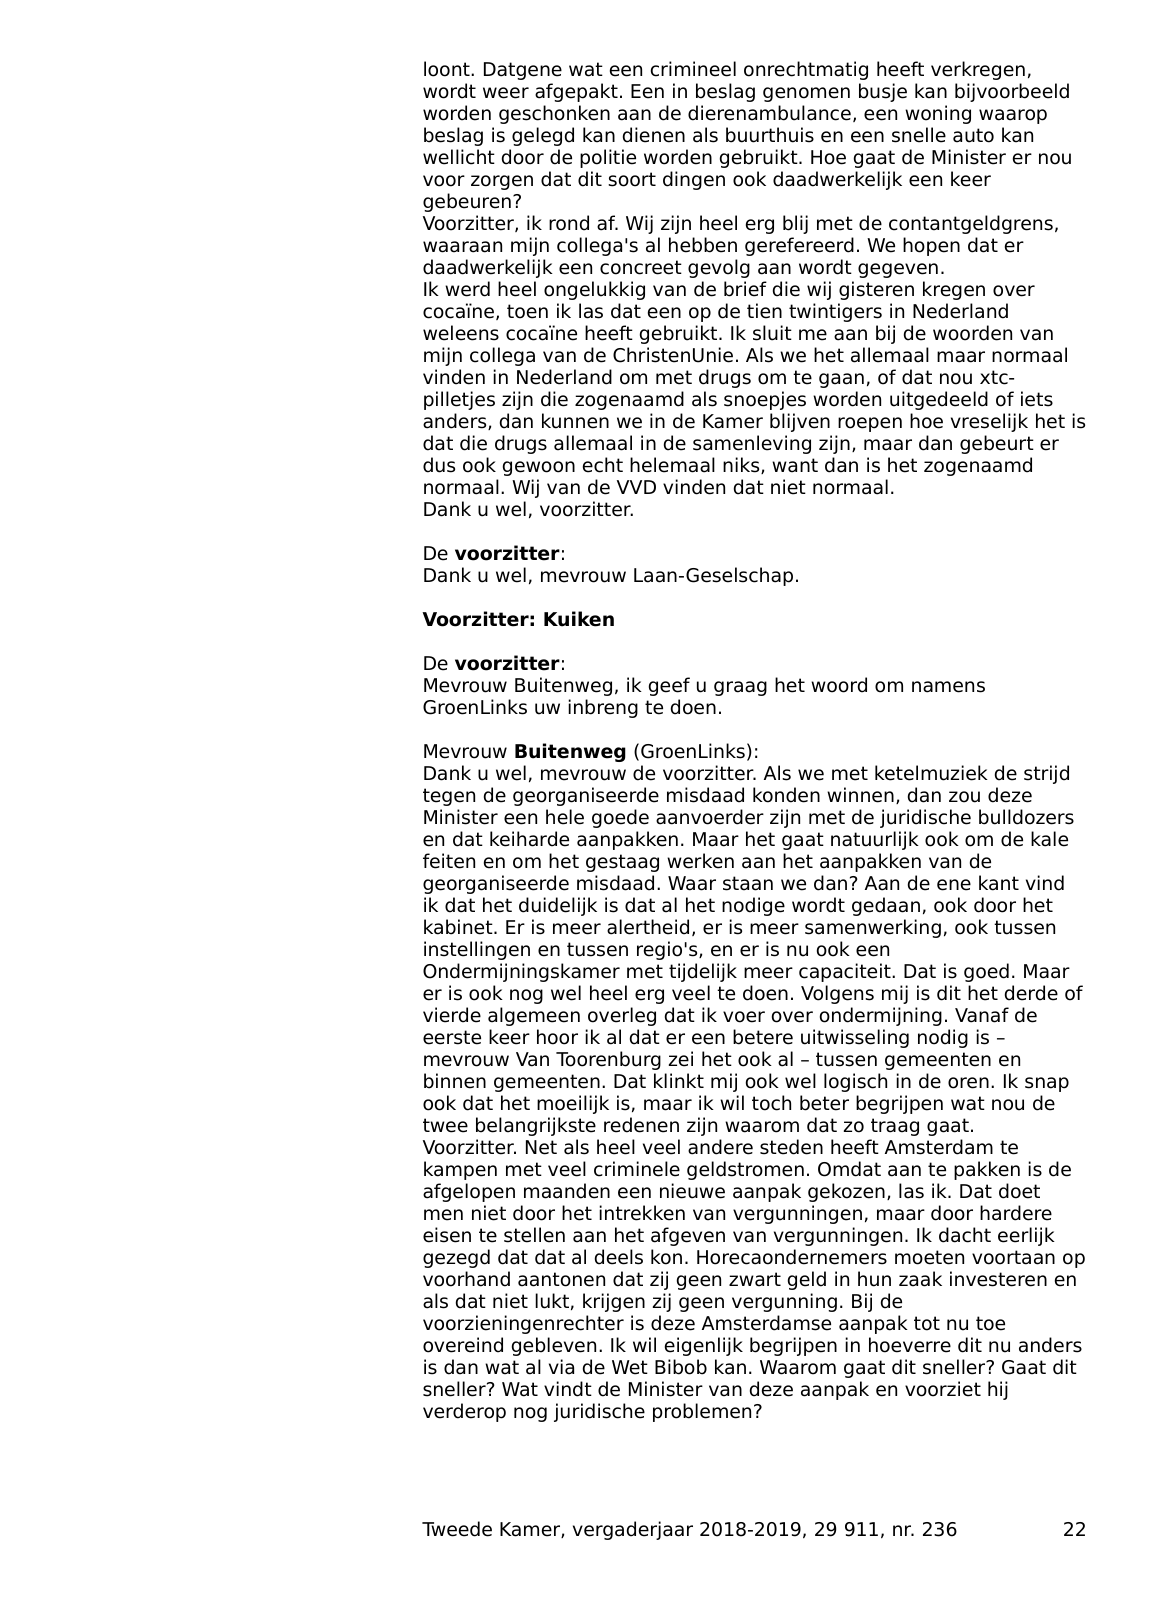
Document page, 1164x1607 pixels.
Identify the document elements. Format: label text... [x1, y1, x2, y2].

text Mevrouw Buitenweg (GroenLinks): [422, 741, 1087, 763]
text loont. Datgene wat een crimineel onrechtmatig heeft verkregen, wordt weer afgepakt. Een in beslag genomen busje kan bijvoorbeeld worden geschonken aan de dierenambulance, een woning waarop beslag is gelegd kan dienen als buurthuis en een snelle auto kan wellicht door de politie worden gebruikt. Hoe gaat de Minister er nou voor zorgen dat dit soort dingen ook daadwerkelijk een keer gebeuren? [422, 59, 1087, 213]
text Ik werd heel ongelukkig van de brief die wij gisteren kregen over cocaïne, toen ik las dat een op de tien twintigers in Nederland weleens cocaïne heeft gebruikt. Ik sluit me aan bij de woorden van mijn collega van de ChristenUnie. Als we het allemaal maar normaal vinden in Nederland om met drugs om te gaan, of dat nou xtc-pilletjes zijn die zogenaamd als snoepjes worden uitgedeeld of iets anders, dan kunnen we in de Kamer blijven roepen hoe vreselijk het is dat die drugs allemaal in de samenleving zijn, maar dan gebeurt er dus ook gewoon echt helemaal niks, want dan is het zogenaamd normaal. Wij van de VVD vinden dat niet normaal. [422, 279, 1087, 499]
text Voorzitter, ik rond af. Wij zijn heel erg blij met de contantgeldgrens, waaraan mijn collega's al hebben gerefereerd. We hopen dat er daadwerkelijk een concreet gevolg aan wordt gegeven. [422, 213, 1087, 279]
subtitle Voorzitter: Kuiken [422, 609, 1087, 631]
text De voorzitter: [422, 653, 1087, 675]
text Dank u wel, mevrouw Laan-Geselschap. [422, 565, 1087, 587]
text Mevrouw Buitenweg, ik geef u graag het woord om namens GroenLinks uw inbreng te doen. [422, 675, 1087, 719]
text De voorzitter: [422, 543, 1087, 565]
text Dank u wel, voorzitter. [422, 499, 1087, 521]
text Voorzitter. Net als heel veel andere steden heeft Amsterdam te kampen met veel criminele geldstromen. Omdat aan te pakken is de afgelopen maanden een nieuwe aanpak gekozen, las ik. Dat doet men niet door het intrekken van vergunningen, maar door hardere eisen te stellen aan het afgeven van vergunningen. Ik dacht eerlijk gezegd dat dat al deels kon. Horecaondernemers moeten voortaan op voorhand aantonen dat zij geen zwart geld in hun zaak investeren en als dat niet lukt, krijgen zij geen vergunning. Bij de voorzieningenrechter is deze Amsterdamse aanpak tot nu toe overeind gebleven. Ik wil eigenlijk begrijpen in hoeverre dit nu anders is dan wat al via de Wet Bibob kan. Waarom gaat dit sneller? Gaat dit sneller? Wat vindt de Minister van deze aanpak en voorziet hij verderop nog juridische problemen? [422, 1137, 1087, 1423]
text Dank u wel, mevrouw de voorzitter. Als we met ketelmuziek de strijd tegen de georganiseerde misdaad konden winnen, dan zou deze Minister een hele goede aanvoerder zijn met de juridische bulldozers en dat keiharde aanpakken. Maar het gaat natuurlijk ook om de kale feiten en om het gestaag werken aan het aanpakken van de georganiseerde misdaad. Waar staan we dan? Aan de ene kant vind ik dat het duidelijk is dat al het nodige wordt gedaan, ook door het kabinet. Er is meer alertheid, er is meer samenwerking, ook tussen instellingen en tussen regio's, en er is nu ook een Ondermijningskamer met tijdelijk meer capaciteit. Dat is goed. Maar er is ook nog wel heel erg veel te doen. Volgens mij is dit het derde of vierde algemeen overleg dat ik voer over ondermijning. Vanaf de eerste keer hoor ik al dat er een betere uitwisseling nodig is – mevrouw Van Toorenburg zei het ook al – tussen gemeenten en binnen gemeenten. Dat klinkt mij ook wel logisch in de oren. Ik snap ook dat het moeilijk is, maar ik wil toch beter begrijpen wat nou de twee belangrijkste redenen zijn waarom dat zo traag gaat. [422, 763, 1087, 1137]
